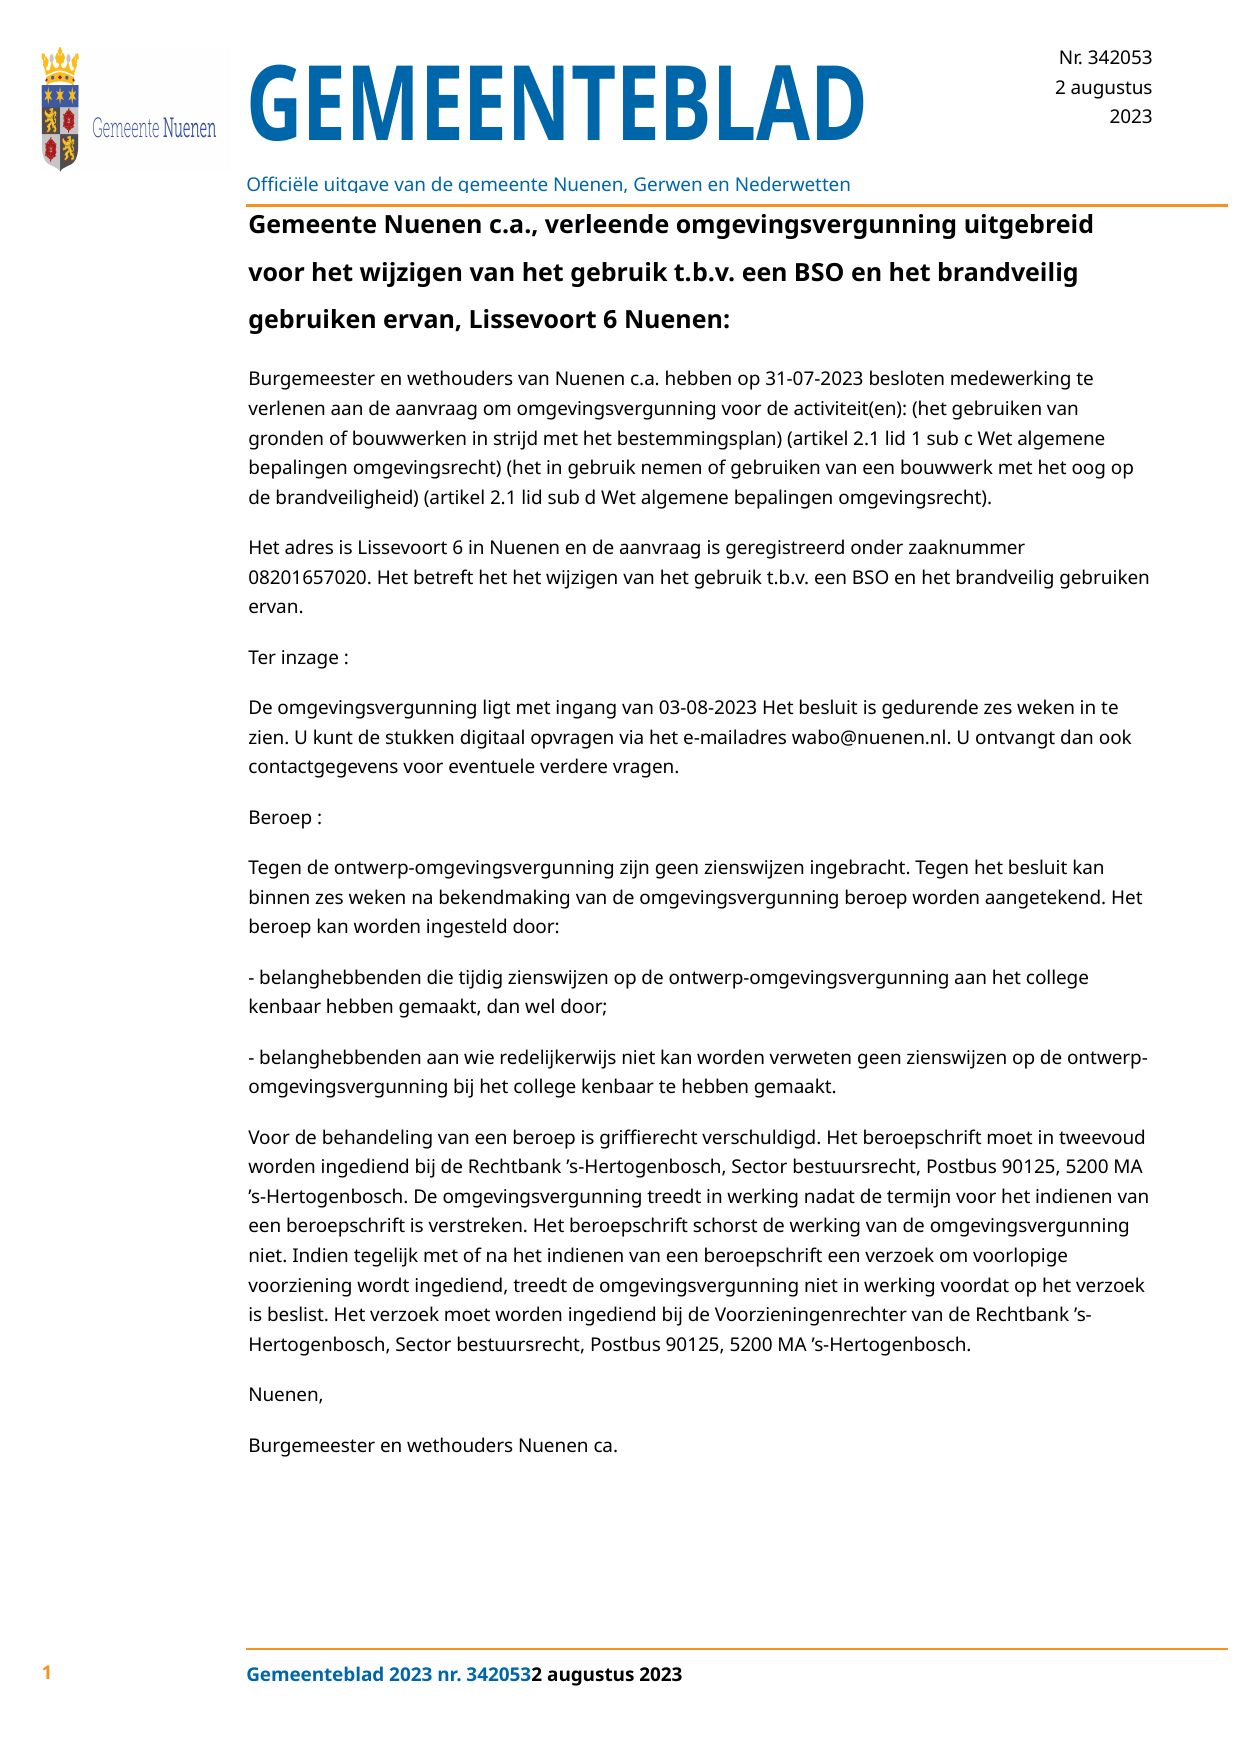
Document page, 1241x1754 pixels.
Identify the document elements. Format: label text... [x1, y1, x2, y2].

text Voor de behandeling van een beroep is griffierecht verschuldigd. Het beroepschrift moet in tweevoud worden ingediend bij de Rechtbank ’s-Hertogenbosch, Sector bestuursrecht, Postbus 90125, 5200 MA ’s-Hertogenbosch. De omgevingsvergunning treedt in werking nadat de termijn voor het indienen van een beroepschrift is verstreken. Het beroepschrift schorst de werking van de omgevingsvergunning niet. Indien tegelijk met of na het indienen van een beroepschrift een verzoek om voorlopige voorziening wordt ingediend, treedt de omgevingsvergunning niet in werking voordat op het verzoek is beslist. Het verzoek moet worden ingediend bij de Voorzieningenrechter van de Rechtbank ’s-Hertogenbosch, Sector bestuursrecht, Postbus 90125, 5200 MA ’s-Hertogenbosch. [248, 1124, 1152, 1357]
text Burgemeester en wethouders Nuenen ca. [248, 1432, 1152, 1457]
text Nuenen, [248, 1381, 1152, 1407]
text Tegen de ontwerp-omgevingsvergunning zijn geen zienswijzen ingebracht. Tegen het besluit kan binnen zes weken na bekendmaking van de omgevingsvergunning beroep worden aangetekend. Het beroep kan worden ingesteld door: [248, 854, 1152, 939]
text - belanghebbenden die tijdig zienswijzen op de ontwerp-omgevingsvergunning aan het college kenbaar hebben gemaakt, dan wel door; [248, 964, 1152, 1019]
text Burgemeester en wethouders van Nuenen c.a. hebben op 31-07-2023 besloten medewerking te verlenen aan de aanvraag om omgevingsvergunning voor de activiteit(en): (het gebruiken van gronden of bouwwerken in strijd met het bestemmingsplan) (artikel 2.1 lid 1 sub c Wet algemene bepalingen omgevingsrecht) (het in gebruik nemen of gebruiken van een bouwwerk met het oog op de brandveiligheid) (artikel 2.1 lid sub d Wet algemene bepalingen omgevingsrecht). [248, 366, 1152, 509]
picture [41, 47, 231, 172]
text - belanghebbenden aan wie redelijkerwijs niet kan worden verweten geen zienswijzen op de ontwerp-omgevingsvergunning bij het college kenbaar te hebben gemaakt. [248, 1044, 1152, 1099]
text Ter inzage : [248, 644, 1152, 669]
text Het adres is Lissevoort 6 in Nuenen en de aanvraag is geregistreerd onder zaaknummer 08201657020. Het betreft het het wijzigen van het gebruik t.b.v. een BSO en het brandveilig gebruiken ervan. [248, 534, 1152, 619]
text Gemeente Nuenen c.a., verleende omgevingsvergunning uitgebreid voor het wijzigen van het gebruik t.b.v. een BSO en het brandveilig gebruiken ervan, Lissevoort 6 Nuenen: [248, 207, 1152, 336]
text De omgevingsvergunning ligt met ingang van 03-08-2023 Het besluit is gedurende zes weken in te zien. U kunt de stukken digitaal opvragen via het e-mailadres wabo@nuenen.nl. U ontvangt dan ook contactgegevens voor eventuele verdere vragen. [248, 694, 1152, 779]
text Beroep : [248, 804, 1152, 829]
